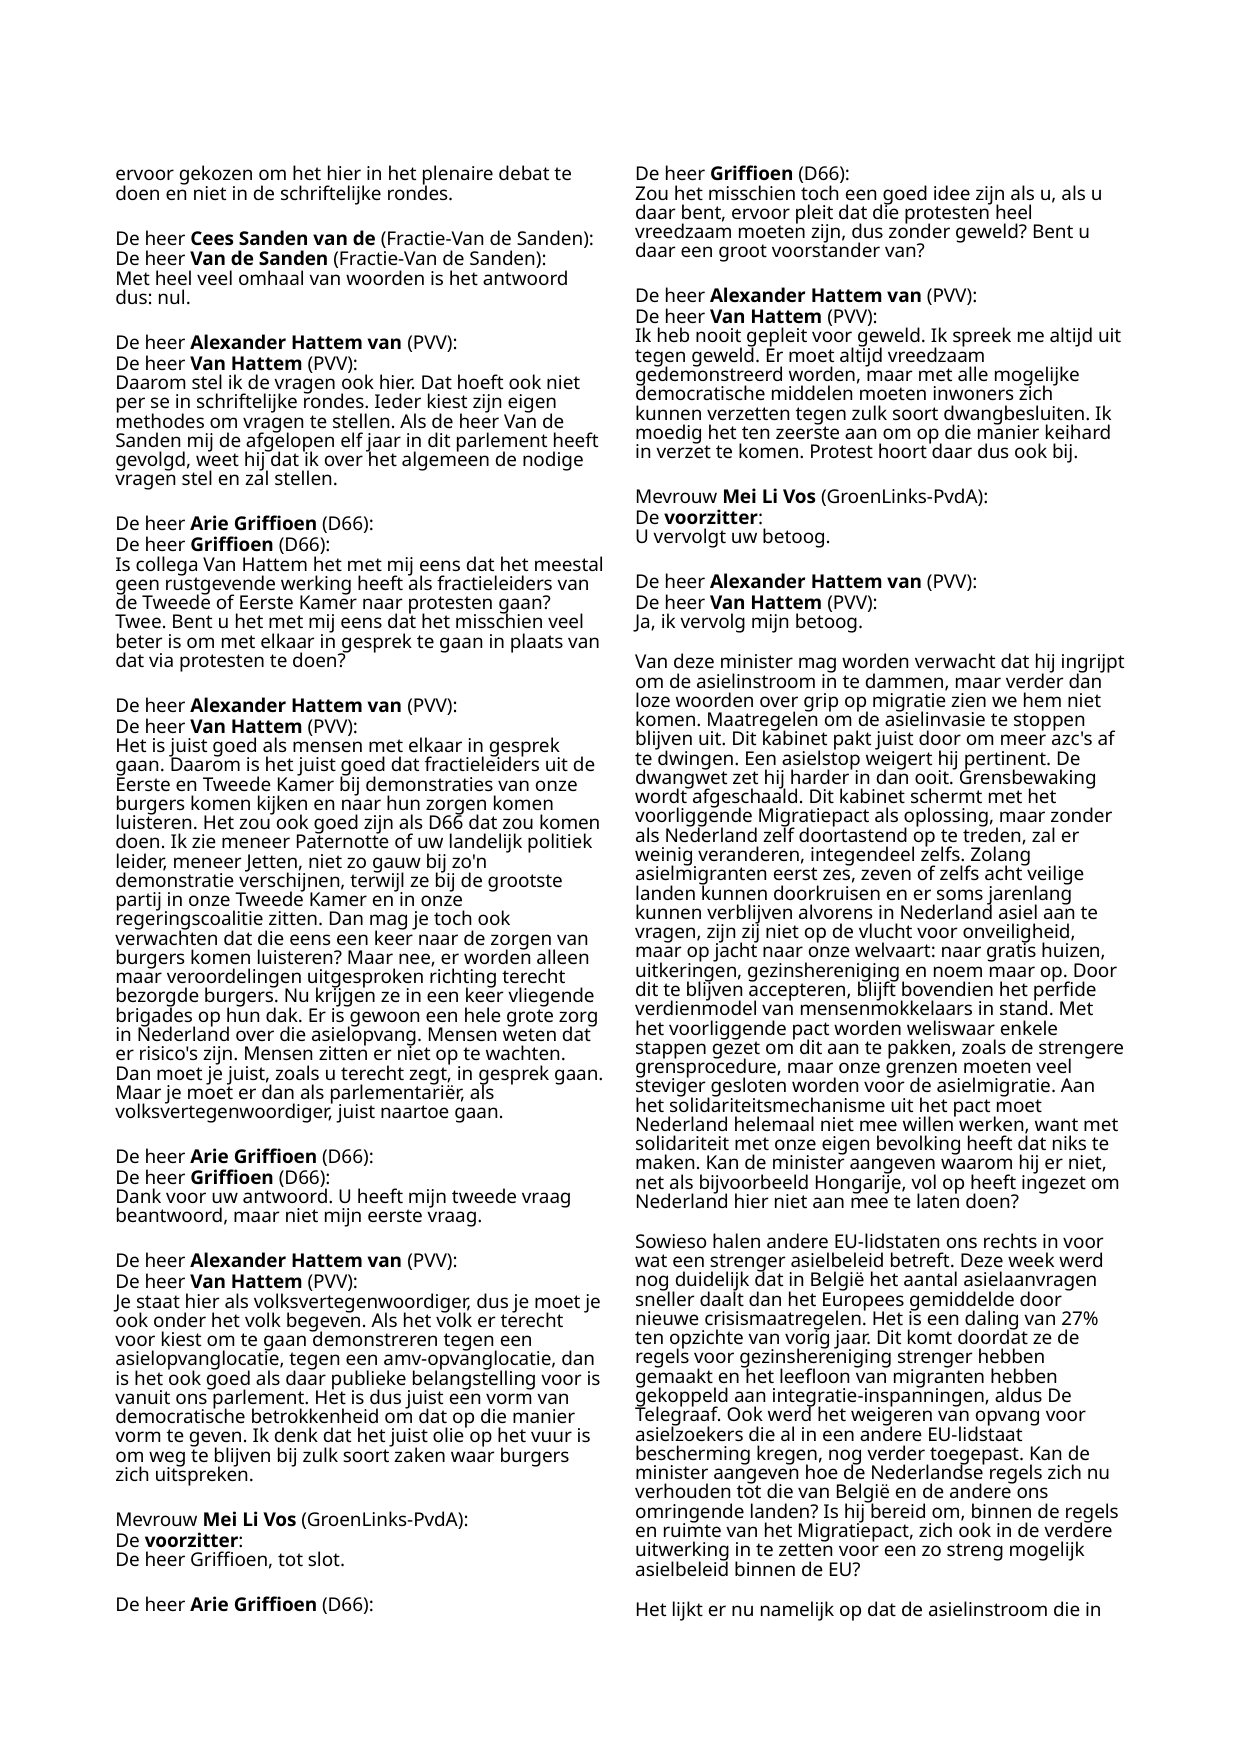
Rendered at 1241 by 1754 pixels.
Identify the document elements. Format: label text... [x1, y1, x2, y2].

text Het is juist goed als mensen met elkaar in gesprek gaan. Daarom is het juist goed dat fractieleiders uit de Eerste en Tweede Kamer bij demonstraties van onze burgers komen kijken en naar hun zorgen komen luisteren. Het zou ook goed zijn als D66 dat zou komen doen. Ik zie meneer Paternotte of uw landelijk politiek leider, meneer Jetten, niet zo gauw bij zo'n demonstratie verschijnen, terwijl ze bij de grootste partij in onze Tweede Kamer en in onze regeringscoalitie zitten. Dan mag je toch ook verwachten dat die eens een keer naar de zorgen van burgers komen luisteren? Maar nee, er worden alleen maar veroordelingen uitgesproken richting terecht bezorgde burgers. Nu krijgen ze in een keer vliegende brigades op hun dak. Er is gewoon een hele grote zorg in Nederland over die asielopvang. Mensen weten dat er risico's zijn. Mensen zitten er niet op te wachten. Dan moet je juist, zoals u terecht zegt, in gesprek gaan. Maar je moet er dan als parlementariër, als volksvertegenwoordiger, juist naartoe gaan. [115, 737, 605, 1122]
text De heer Arie Griffioen (D66): [115, 1591, 605, 1617]
text De heer Van Hattem (PVV): [115, 1273, 605, 1293]
text Mevrouw Mei Li Vos (GroenLinks-PvdA): [115, 1506, 605, 1532]
text De heer Arie Griffioen (D66): [115, 1143, 605, 1169]
text Ik heb nooit gepleit voor geweld. Ik spreek me altijd uit tegen geweld. Er moet altijd vreedzaam gedemonstreerd worden, maar met alle mogelijke democratische middelen moeten inwoners zich kunnen verzetten tegen zulk soort dwangbesluiten. Ik moedig het ten zeerste aan om op die manier keihard in verzet te komen. Protest hoort daar dus ook bij. [635, 327, 1125, 462]
text De heer Van de Sanden (Fractie-Van de Sanden): [115, 250, 605, 270]
text De voorzitter: [115, 1532, 605, 1551]
text Het lijkt er nu namelijk op dat de asielinstroom die in [635, 1601, 1125, 1620]
text Met heel veel omhaal van woorden is het antwoord dus: nul. [115, 270, 605, 308]
text Sowieso halen andere EU-lidstaten ons rechts in voor wat een strenger asielbeleid betreft. Deze week werd nog duidelijk dat in België het aantal asielaanvragen sneller daalt dan het Europees gemiddelde door nieuwe crisismaatregelen. Het is een daling van 27% ten opzichte van vorig jaar. Dit komt doordat ze de regels voor gezinshereniging strenger hebben gemaakt en het leefloon van migranten hebben gekoppeld aan integratie-inspanningen, aldus De Telegraaf. Ook werd het weigeren van opvang voor asielzoekers die al in een andere EU-lidstaat bescherming kregen, nog verder toegepast. Kan de minister aangeven hoe de Nederlandse regels zich nu verhouden tot die van België en de andere ons omringende landen? Is hij bereid om, binnen de regels en ruimte van het Migratiepact, zich ook in de verdere uitwerking in te zetten voor een zo streng mogelijk asielbeleid binnen de EU? [635, 1233, 1125, 1580]
text Daarom stel ik de vragen ook hier. Dat hoeft ook niet per se in schriftelijke rondes. Ieder kiest zijn eigen methodes om vragen te stellen. Als de heer Van de Sanden mij de afgelopen elf jaar in dit parlement heeft gevolgd, weet hij dat ik over het algemeen de nodige vragen stel en zal stellen. [115, 374, 605, 490]
text De heer Griffioen (D66): [635, 165, 1125, 184]
text De heer Griffioen, tot slot. [115, 1551, 605, 1570]
text Van deze minister mag worden verwacht dat hij ingrijpt om de asielinstroom in te dammen, maar verder dan loze woorden over grip op migratie zien we hem niet komen. Maatregelen om de asielinvasie te stoppen blijven uit. Dit kabinet pakt juist door om meer azc's af te dwingen. Een asielstop weigert hij pertinent. De dwangwet zet hij harder in dan ooit. Grensbewaking wordt afgeschaald. Dit kabinet schermt met het voorliggende Migratiepact als oplossing, maar zonder als Nederland zelf doortastend op te treden, zal er weinig veranderen, integendeel zelfs. Zolang asielmigranten eerst zes, zeven of zelfs acht veilige landen kunnen doorkruisen en er soms jarenlang kunnen verblijven alvorens in Nederland asiel aan te vragen, zijn zij niet op de vlucht voor onveiligheid, maar op jacht naar onze welvaart: naar gratis huizen, uitkeringen, gezinshereniging en noem maar op. Door dit te blijven accepteren, blijft bovendien het perfide verdienmodel van mensenmokkelaars in stand. Met het voorliggende pact worden weliswaar enkele stappen gezet om dit aan te pakken, zoals de strengere grensprocedure, maar onze grenzen moeten veel steviger gesloten worden voor de asielmigratie. Aan het solidariteitsmechanisme uit het pact moet Nederland helemaal niet mee willen werken, want met solidariteit met onze eigen bevolking heeft dat niks te maken. Kan de minister aangeven waarom hij er niet, net als bijvoorbeeld Hongarije, vol op heeft ingezet om Nederland hier niet aan mee te laten doen? [635, 653, 1125, 1212]
text De heer Alexander Hattem van (PVV): [115, 329, 605, 355]
text De heer Alexander Hattem van (PVV): [635, 568, 1125, 594]
text De heer Alexander Hattem van (PVV): [115, 1248, 605, 1273]
text Is collega Van Hattem het met mij eens dat het meestal geen rustgevende werking heeft als fractieleiders van de Tweede of Eerste Kamer naar protesten gaan? Twee. Bent u het met mij eens dat het misschien veel beter is om met elkaar in gesprek te gaan in plaats van dat via protesten te doen? [115, 556, 605, 671]
text De heer Van Hattem (PVV): [115, 355, 605, 374]
text Dank voor uw antwoord. U heeft mijn tweede vraag beantwoord, maar niet mijn eerste vraag. [115, 1188, 605, 1227]
text De heer Alexander Hattem van (PVV): [115, 692, 605, 718]
text De heer Arie Griffioen (D66): [115, 511, 605, 536]
text De heer Van Hattem (PVV): [635, 308, 1125, 327]
text De voorzitter: [635, 509, 1125, 528]
text Ja, ik vervolg mijn betoog. [635, 613, 1125, 633]
text De heer Griffioen (D66): [115, 536, 605, 556]
text De heer Van Hattem (PVV): [115, 718, 605, 737]
text Zou het misschien toch een goed idee zijn als u, als u daar bent, ervoor pleit dat die protesten heel vreedzaam moeten zijn, dus zonder geweld? Bent u daar een groot voorstander van? [635, 184, 1125, 262]
text De heer Alexander Hattem van (PVV): [635, 282, 1125, 308]
text Mevrouw Mei Li Vos (GroenLinks-PvdA): [635, 483, 1125, 509]
text U vervolgt uw betoog. [635, 528, 1125, 547]
text De heer Cees Sanden van de (Fractie-Van de Sanden): [115, 225, 605, 250]
text Je staat hier als volksvertegenwoordiger, dus je moet je ook onder het volk begeven. Als het volk er terecht voor kiest om te gaan demonstreren tegen een asielopvanglocatie, tegen een amv-opvanglocatie, dan is het ook goed als daar publieke belangstelling voor is vanuit ons parlement. Het is dus juist een vorm van democratische betrokkenheid om dat op die manier vorm te geven. Ik denk dat het juist olie op het vuur is om weg te blijven bij zulk soort zaken waar burgers zich uitspreken. [115, 1293, 605, 1485]
text De heer Van Hattem (PVV): [635, 594, 1125, 613]
text De heer Griffioen (D66): [115, 1169, 605, 1188]
text ervoor gekozen om het hier in het plenaire debat te doen en niet in de schriftelijke rondes. [115, 165, 605, 204]
